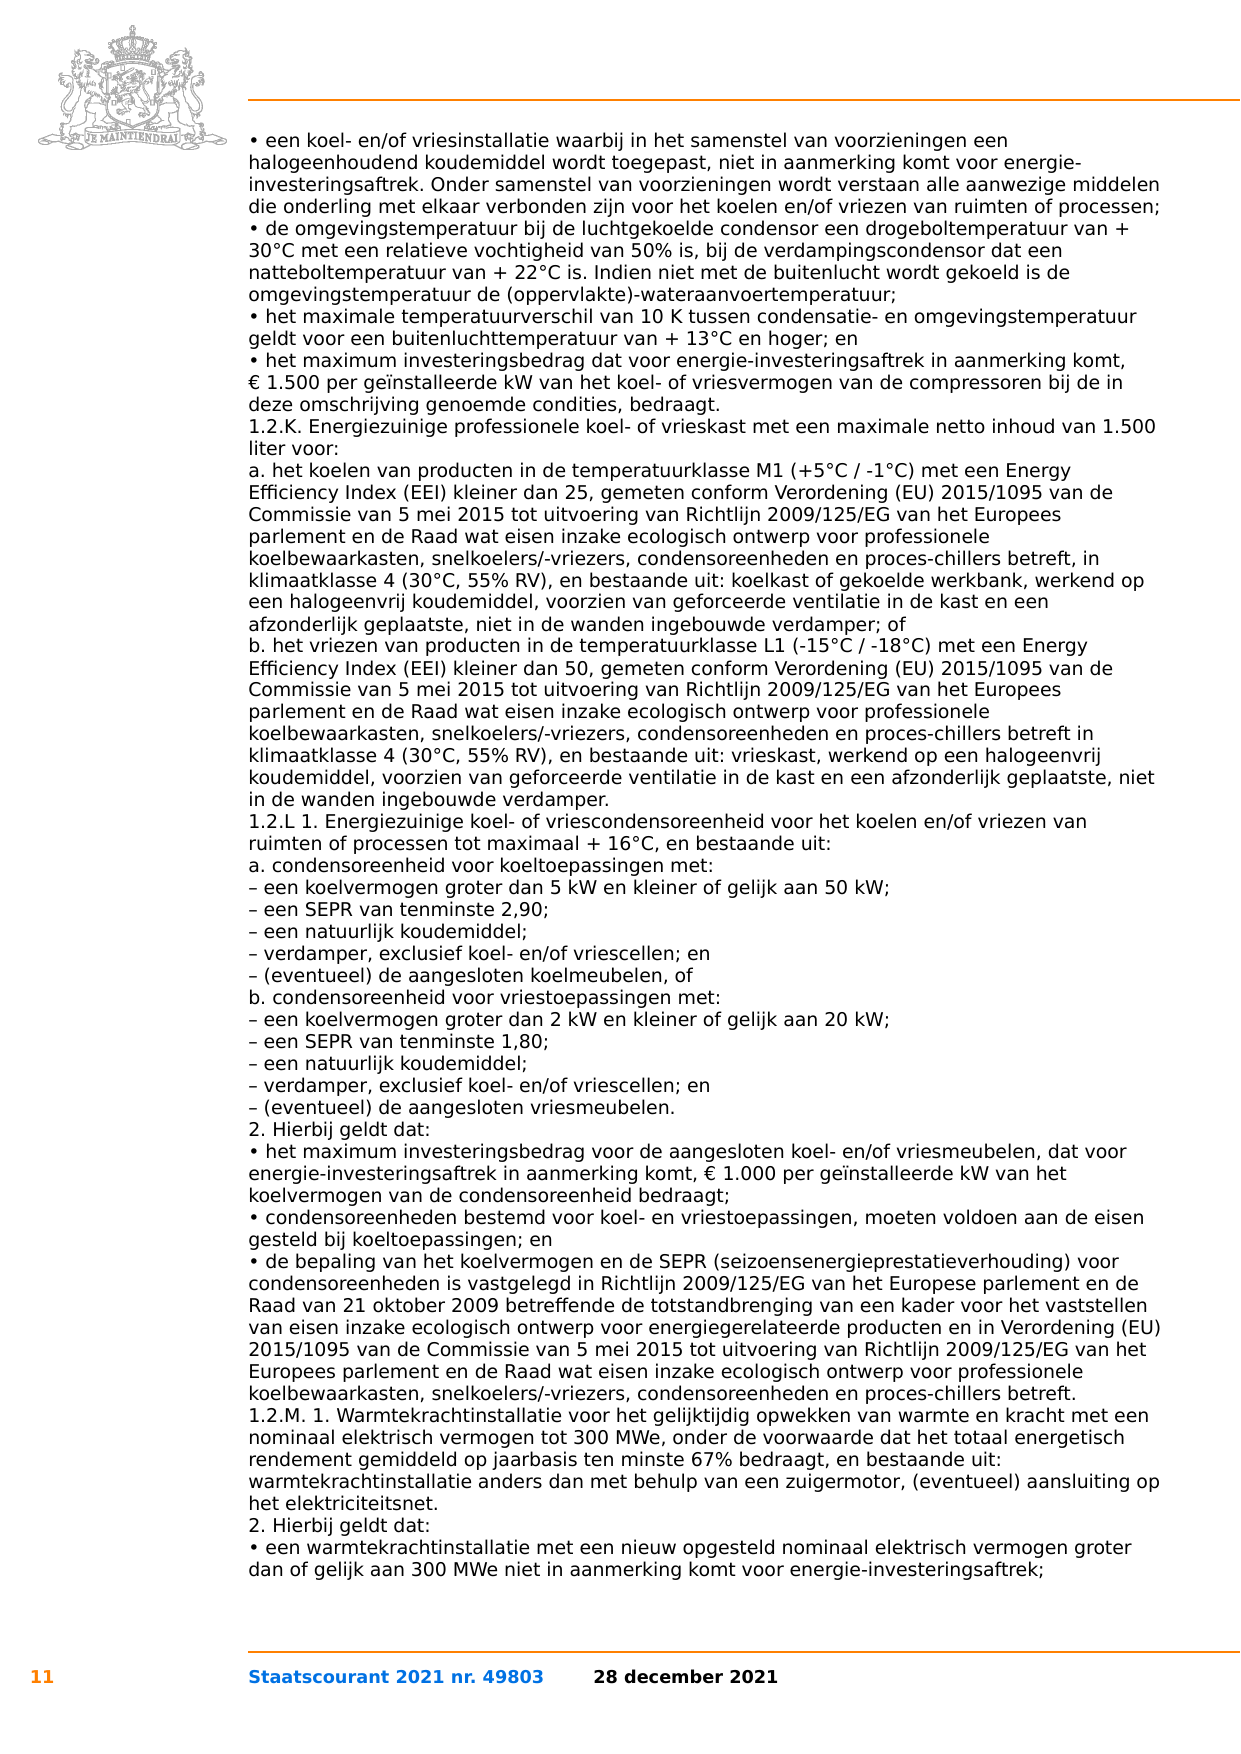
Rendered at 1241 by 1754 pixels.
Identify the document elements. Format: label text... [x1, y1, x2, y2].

text • het maximum investeringsbedrag voor de aangesloten koel- en/of vriesmeubelen, dat voor energie-investeringsaftrek in aanmerking komt, € 1.000 per geïnstalleerde kW van het koelvermogen van de condensoreenheid bedraagt; [248, 1141, 1163, 1207]
text – een SEPR van tenminste 2,90; [248, 899, 1163, 921]
text – een natuurlijk koudemiddel; [248, 1053, 1163, 1075]
text a. het koelen van producten in de temperatuurklasse M1 (+5°C / -1°C) met een Energy Efficiency Index (EEI) kleiner dan 25, gemeten conform Verordening (EU) 2015/1095 van de Commissie van 5 mei 2015 tot uitvoering van Richtlijn 2009/125/EG van het Europees parlement en de Raad wat eisen inzake ecologisch ontwerp voor professionele koelbewaarkasten, snelkoelers/-vriezers, condensoreenheden en proces-chillers betreft, in klimaatklasse 4 (30°C, 55% RV), en bestaande uit: koelkast of gekoelde werkbank, werkend op een halogeenvrij koudemiddel, voorzien van geforceerde ventilatie in de kast en een afzonderlijk geplaatste, niet in de wanden ingebouwde verdamper; of [248, 459, 1163, 635]
text – een koelvermogen groter dan 2 kW en kleiner of gelijk aan 20 kW; [248, 1009, 1163, 1031]
text – (eventueel) de aangesloten vriesmeubelen. [248, 1097, 1163, 1119]
text • de omgevingstemperatuur bij de luchtgekoelde condensor een drogeboltemperatuur van + 30°C met een relatieve vochtigheid van 50% is, bij de verdampingscondensor dat een natteboltemperatuur van + 22°C is. Indien niet met de buitenlucht wordt gekoeld is de omgevingstemperatuur de (oppervlakte)-wateraanvoertemperatuur; [248, 218, 1163, 306]
text • een koel- en/of vriesinstallatie waarbij in het samenstel van voorzieningen een halogeenhoudend koudemiddel wordt toegepast, niet in aanmerking komt voor energie-investeringsaftrek. Onder samenstel van voorzieningen wordt verstaan alle aanwezige middelen die onderling met elkaar verbonden zijn voor het koelen en/of vriezen van ruimten of processen; [248, 130, 1163, 218]
text – verdamper, exclusief koel- en/of vriescellen; en [248, 943, 1163, 965]
text 1.2.L 1. Energiezuinige koel- of vriescondensoreenheid voor het koelen en/of vriezen van ruimten of processen tot maximaal + 16°C, en bestaande uit: [248, 811, 1163, 855]
text – een natuurlijk koudemiddel; [248, 921, 1163, 943]
text 1.2.M. 1. Warmtekrachtinstallatie voor het gelijktijdig opwekken van warmte en kracht met een nominaal elektrisch vermogen tot 300 MWe, onder de voorwaarde dat het totaal energetisch rendement gemiddeld op jaarbasis ten minste 67% bedraagt, en bestaande uit: warmtekrachtinstallatie anders dan met behulp van een zuigermotor, (eventueel) aansluiting op het elektriciteitsnet. [248, 1405, 1163, 1514]
text – (eventueel) de aangesloten koelmeubelen, of [248, 965, 1163, 987]
text • het maximale temperatuurverschil van 10 K tussen condensatie- en omgevingstemperatuur geldt voor een buitenluchttemperatuur van + 13°C en hoger; en [248, 306, 1163, 350]
text 1.2.K. Energiezuinige professionele koel- of vrieskast met een maximale netto inhoud van 1.500 liter voor: [248, 416, 1163, 459]
text – verdamper, exclusief koel- en/of vriescellen; en [248, 1075, 1163, 1097]
text • een warmtekrachtinstallatie met een nieuw opgesteld nominaal elektrisch vermogen groter dan of gelijk aan 300 MWe niet in aanmerking komt voor energie-investeringsaftrek; [248, 1537, 1163, 1581]
picture [38, 25, 227, 150]
text – een SEPR van tenminste 1,80; [248, 1031, 1163, 1053]
text b. het vriezen van producten in de temperatuurklasse L1 (-15°C / -18°C) met een Energy Efficiency Index (EEI) kleiner dan 50, gemeten conform Verordening (EU) 2015/1095 van de Commissie van 5 mei 2015 tot uitvoering van Richtlijn 2009/125/EG van het Europees parlement en de Raad wat eisen inzake ecologisch ontwerp voor professionele koelbewaarkasten, snelkoelers/-vriezers, condensoreenheden en proces-chillers betreft in klimaatklasse 4 (30°C, 55% RV), en bestaande uit: vrieskast, werkend op een halogeenvrij koudemiddel, voorzien van geforceerde ventilatie in de kast en een afzonderlijk geplaatste, niet in de wanden ingebouwde verdamper. [248, 635, 1163, 811]
text – een koelvermogen groter dan 5 kW en kleiner of gelijk aan 50 kW; [248, 877, 1163, 899]
text • het maximum investeringsbedrag dat voor energie-investeringsaftrek in aanmerking komt, € 1.500 per geïnstalleerde kW van het koel- of vriesvermogen van de compressoren bij de in deze omschrijving genoemde condities, bedraagt. [248, 350, 1163, 416]
text • de bepaling van het koelvermogen en de SEPR (seizoensenergieprestatieverhouding) voor condensoreenheden is vastgelegd in Richtlijn 2009/125/EG van het Europese parlement en de Raad van 21 oktober 2009 betreffende de totstandbrenging van een kader voor het vaststellen van eisen inzake ecologisch ontwerp voor energiegerelateerde producten en in Verordening (EU) 2015/1095 van de Commissie van 5 mei 2015 tot uitvoering van Richtlijn 2009/125/EG van het Europees parlement en de Raad wat eisen inzake ecologisch ontwerp voor professionele koelbewaarkasten, snelkoelers/-vriezers, condensoreenheden en proces-chillers betreft. [248, 1251, 1163, 1405]
text 2. Hierbij geldt dat: [248, 1514, 1163, 1537]
text b. condensoreenheid voor vriestoepassingen met: [248, 987, 1163, 1009]
text • condensoreenheden bestemd voor koel- en vriestoepassingen, moeten voldoen aan de eisen gesteld bij koeltoepassingen; en [248, 1207, 1163, 1251]
text a. condensoreenheid voor koeltoepassingen met: [248, 855, 1163, 877]
text 2. Hierbij geldt dat: [248, 1119, 1163, 1141]
